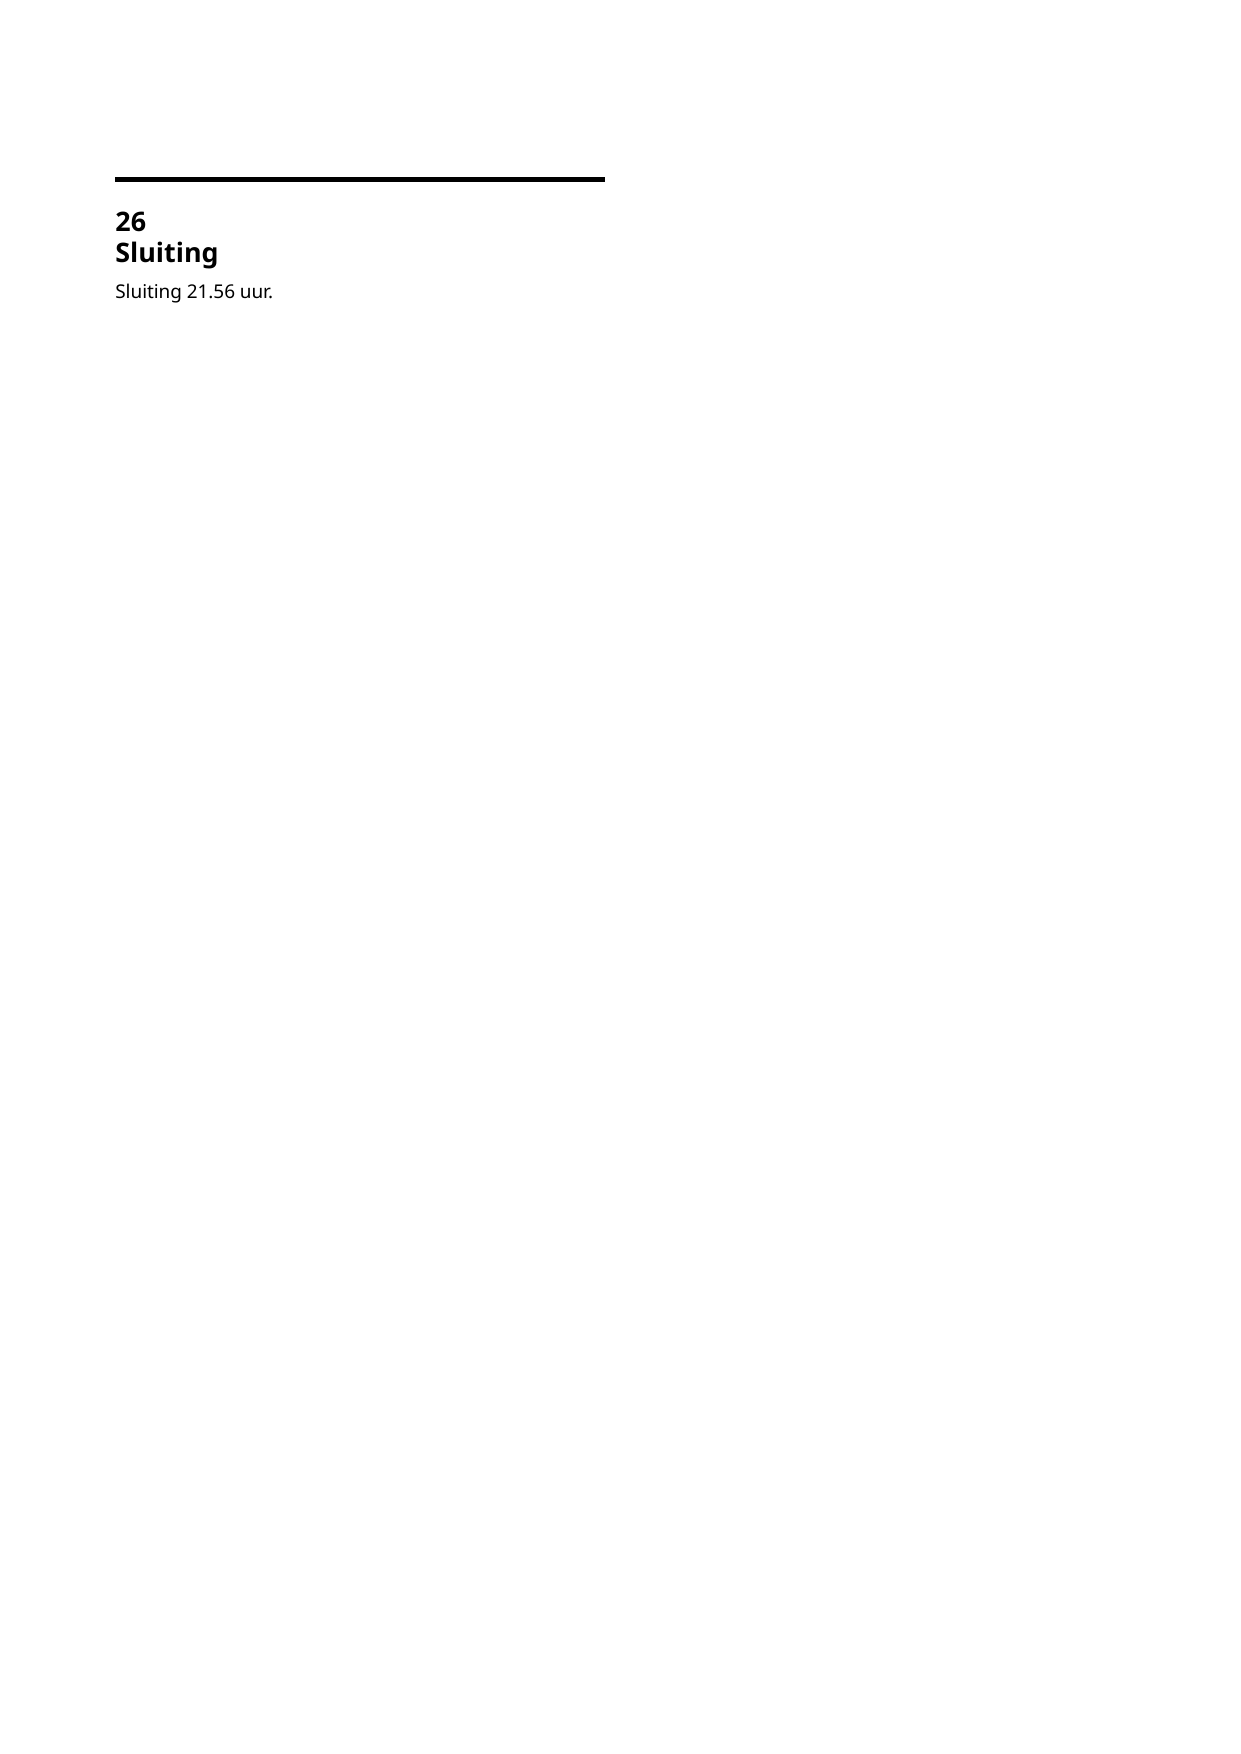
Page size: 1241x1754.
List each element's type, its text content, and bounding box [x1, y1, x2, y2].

text Sluiting [115, 239, 605, 283]
text Sluiting 21.56 uur. [115, 283, 605, 302]
text 26 [115, 203, 605, 239]
